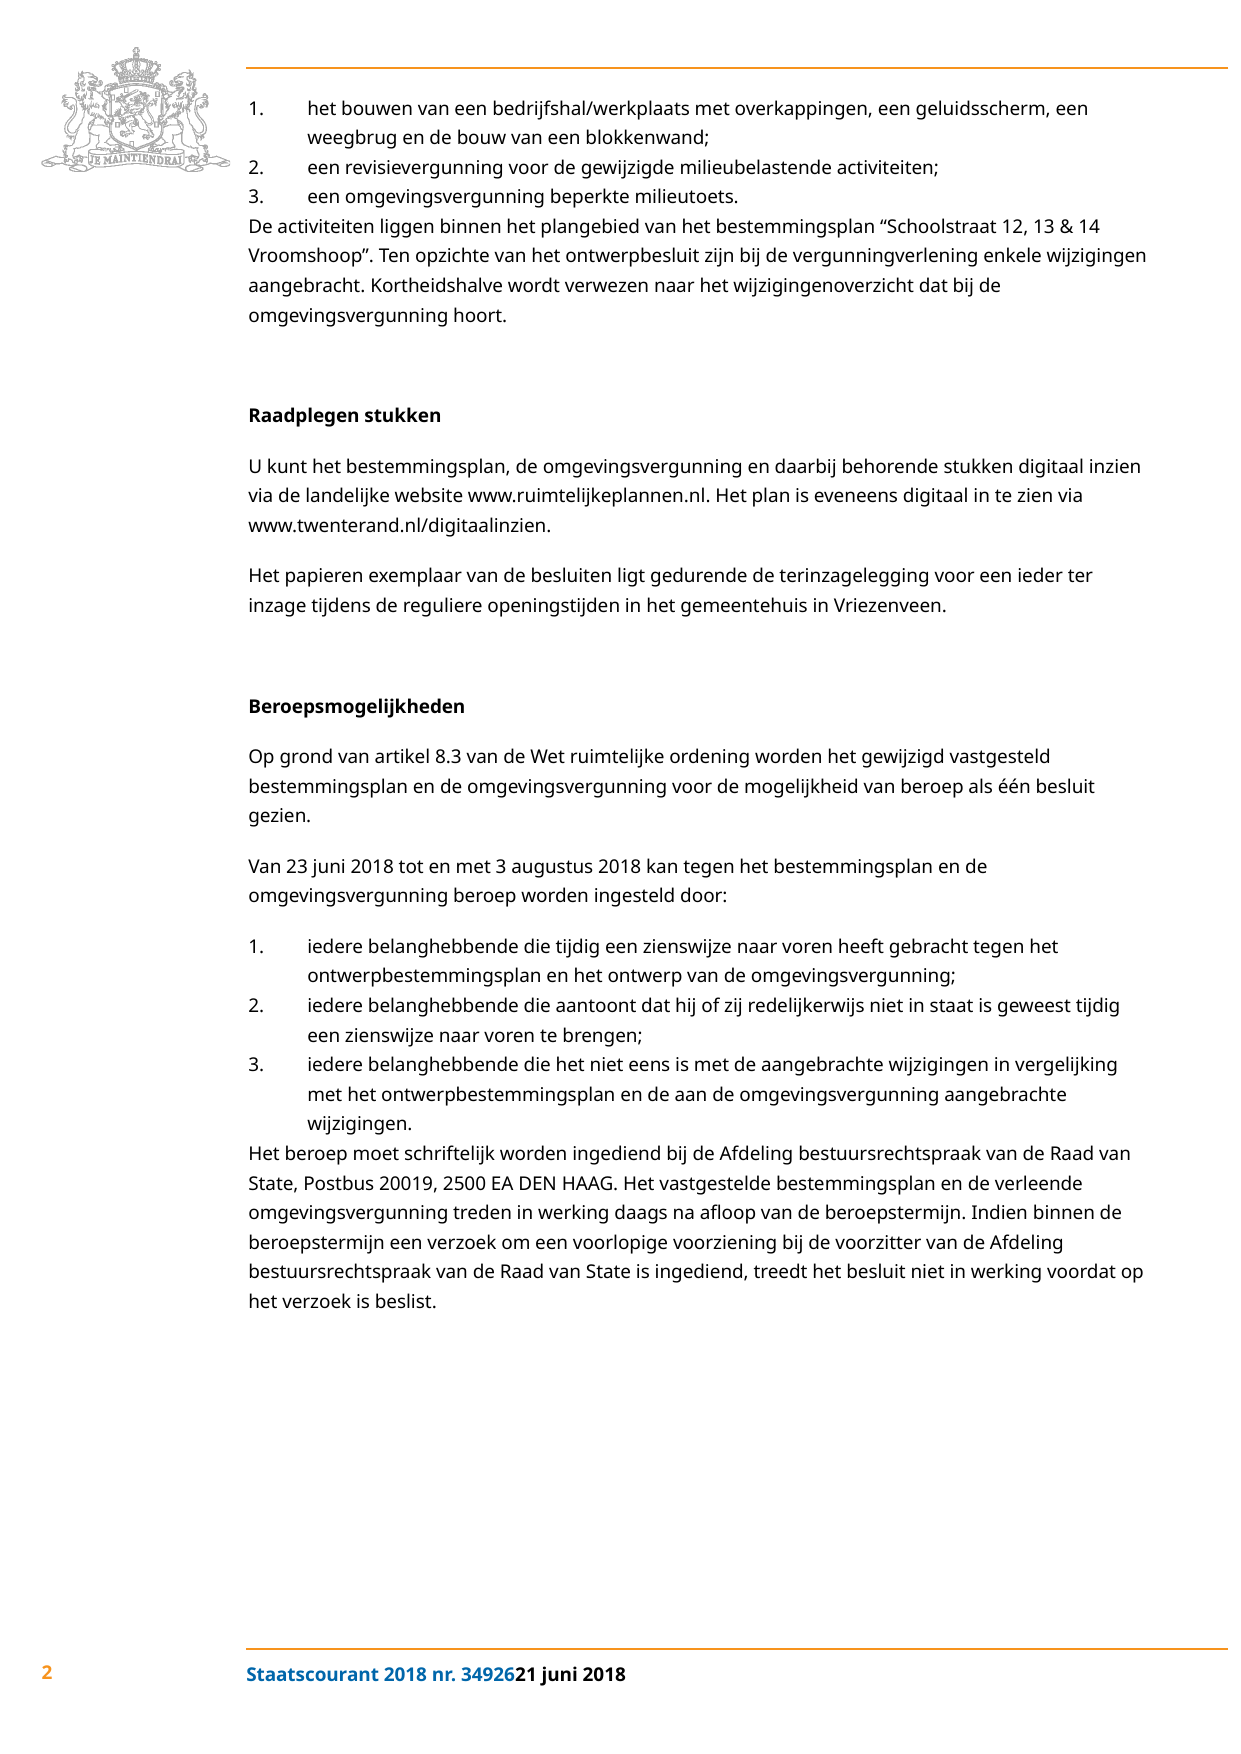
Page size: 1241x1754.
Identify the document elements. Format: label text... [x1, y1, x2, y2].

text De activiteiten liggen binnen het plangebied van het bestemmingsplan “Schoolstraat 12, 13 & 14 Vroomshoop”. Ten opzichte van het ontwerpbesluit zijn bij de vergunningverlening enkele wijzigingen aangebracht. Kortheidshalve wordt verwezen naar het wijzigingenoverzicht dat bij de omgevingsvergunning hoort. [248, 213, 1152, 328]
text Het papieren exemplaar van de besluiten ligt gedurende de terinzagelegging voor een ieder ter inzage tijdens de reguliere openingstijden in het gemeentehuis in Vriezenveen. [248, 563, 1152, 618]
text Het beroep moet schriftelijk worden ingediend bij de Afdeling bestuursrechtspraak van de Raad van State, Postbus 20019, 2500 EA DEN HAAG. Het vastgestelde bestemmingsplan en de verleende omgevingsvergunning treden in werking daags na afloop van de beroepstermijn. Indien binnen de beroepstermijn een verzoek om een voorlopige voorziening bij de voorzitter van de Afdeling bestuursrechtspraak van de Raad van State is ingediend, treedt het besluit niet in werking voordat op het verzoek is beslist. [248, 1140, 1152, 1314]
text Van 23 juni 2018 tot en met 3 augustus 2018 kan tegen het bestemmingsplan en de omgevingsvergunning beroep worden ingesteld door: [248, 853, 1152, 908]
text Op grond van artikel 8.3 van de Wet ruimtelijke ordening worden het gewijzigd vastgesteld bestemmingsplan en de omgevingsvergunning voor de mogelijkheid van beroep als één besluit gezien. [248, 743, 1152, 828]
text Raadplegen stukken [248, 403, 1152, 428]
text Beroepsmogelijkheden [248, 693, 1152, 719]
list een omgevingsvergunning beperkte milieutoets. [248, 183, 1152, 209]
list iedere belanghebbende die aantoont dat hij of zij redelijkerwijs niet in staat is geweest tijdig een zienswijze naar voren te brengen; [248, 992, 1152, 1048]
list iedere belanghebbende die tijdig een zienswijze naar voren heeft gebracht tegen het ontwerpbestemmingsplan en het ontwerp van de omgevingsvergunning; [248, 933, 1152, 988]
list een revisievergunning voor de gewijzigde milieubelastende activiteiten; [248, 154, 1152, 180]
text U kunt het bestemmingsplan, de omgevingsvergunning en daarbij behorende stukken digitaal inzien via de landelijke website www.ruimtelijkeplannen.nl. Het plan is eveneens digitaal in te zien via www.twenterand.nl/digitaalinzien. [248, 453, 1152, 538]
list iedere belanghebbende die het niet eens is met de aangebrachte wijzigingen in vergelijking met het ontwerpbestemmingsplan en de aan de omgevingsvergunning aangebrachte wijzigingen. [248, 1051, 1152, 1136]
picture [41, 47, 231, 172]
list het bouwen van een bedrijfshal/werkplaats met overkappingen, een geluidsscherm, een weegbrug en de bouw van een blokkenwand; [248, 95, 1152, 150]
